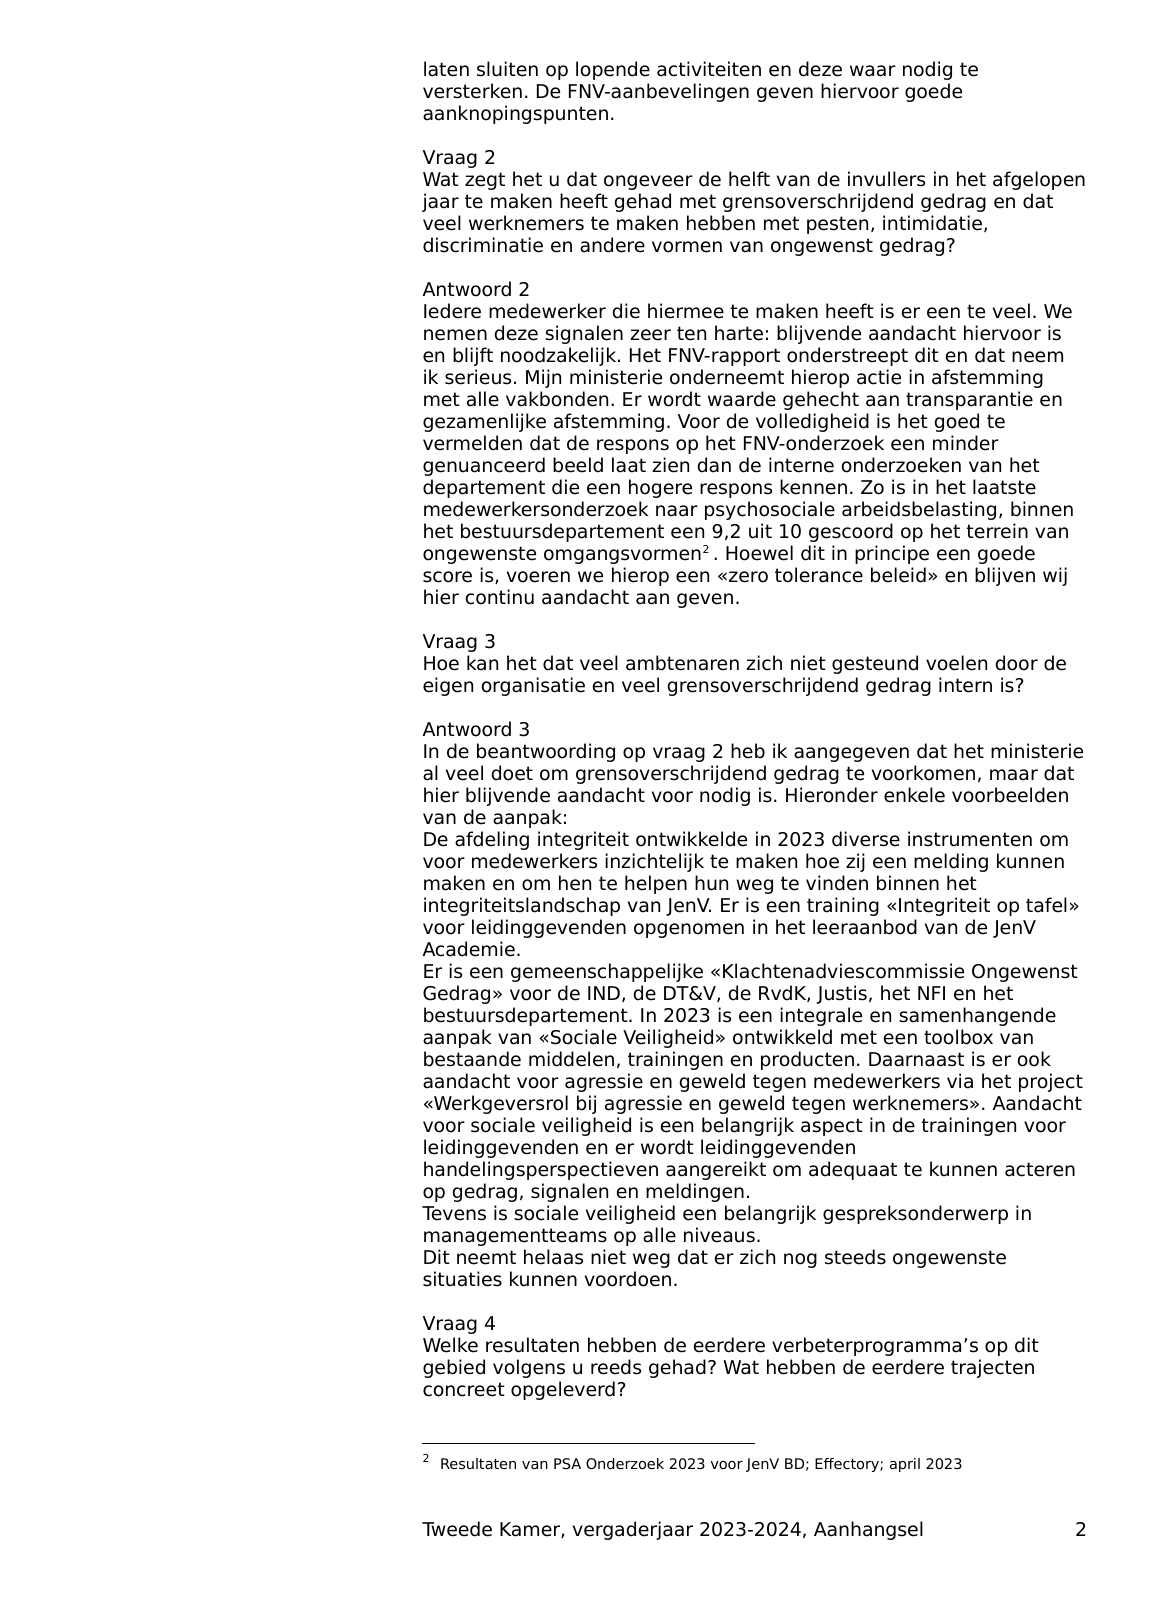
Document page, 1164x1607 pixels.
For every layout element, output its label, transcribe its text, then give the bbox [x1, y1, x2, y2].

text Welke resultaten hebben de eerdere verbeterprogramma’s op dit gebied volgens u reeds gehad? Wat hebben de eerdere trajecten concreet opgeleverd? [422, 1335, 1087, 1401]
text Hoe kan het dat veel ambtenaren zich niet gesteund voelen door de eigen organisatie en veel grensoverschrijdend gedrag intern is? [422, 653, 1087, 697]
text laten sluiten op lopende activiteiten en deze waar nodig te versterken. De FNV-aanbevelingen geven hiervoor goede aanknopingspunten. [422, 59, 1087, 125]
text Iedere medewerker die hiermee te maken heeft is er een te veel. We nemen deze signalen zeer ten harte: blijvende aandacht hiervoor is en blijft noodzakelijk. Het FNV-rapport onderstreept dit en dat neem ik serieus. Mijn ministerie onderneemt hierop actie in afstemming met alle vakbonden. Er wordt waarde gehecht aan transparantie en gezamenlijke afstemming. Voor de volledigheid is het goed te vermelden dat de respons op het FNV-onderzoek een minder genuanceerd beeld laat zien dan de interne onderzoeken van het departement die een hogere respons kennen. Zo is in het laatste medewerkersonderzoek naar psychosociale arbeidsbelasting, binnen het bestuursdepartement een 9,2 uit 10 gescoord op het terrein van ongewenste omgangsvormen. Hoewel dit in principe een goede score is, voeren we hierop een «zero tolerance beleid» en blijven wij hier continu aandacht aan geven. [422, 301, 1087, 609]
text De afdeling integriteit ontwikkelde in 2023 diverse instrumenten om voor medewerkers inzichtelijk te maken hoe zij een melding kunnen maken en om hen te helpen hun weg te vinden binnen het integriteitslandschap van JenV. Er is een training «Integriteit op tafel» voor leidinggevenden opgenomen in het leeraanbod van de JenV Academie. [422, 829, 1087, 961]
text Antwoord 3 [422, 719, 1087, 741]
text Vraag 4 [422, 1313, 1087, 1335]
text Dit neemt helaas niet weg dat er zich nog steeds ongewenste situaties kunnen voordoen. [422, 1247, 1087, 1291]
text Antwoord 2 [422, 279, 1087, 301]
text Er is een gemeenschappelijke «Klachtenadviescommissie Ongewenst Gedrag» voor de IND, de DT&V, de RvdK, Justis, het NFI en het bestuursdepartement. In 2023 is een integrale en samenhangende aanpak van «Sociale Veiligheid» ontwikkeld met een toolbox van bestaande middelen, trainingen en producten. Daarnaast is er ook aandacht voor agressie en geweld tegen medewerkers via het project «Werkgeversrol bij agressie en geweld tegen werknemers». Aandacht voor sociale veiligheid is een belangrijk aspect in de trainingen voor leidinggevenden en er wordt leidinggevenden handelingsperspectieven aangereikt om adequaat te kunnen acteren op gedrag, signalen en meldingen. [422, 961, 1087, 1203]
text Resultaten van PSA Onderzoek 2023 voor JenV BD; Effectory; april 2023 [422, 1452, 1087, 1474]
text Vraag 2 [422, 147, 1087, 169]
text Wat zegt het u dat ongeveer de helft van de invullers in het afgelopen jaar te maken heeft gehad met grensoverschrijdend gedrag en dat veel werknemers te maken hebben met pesten, intimidatie, discriminatie en andere vormen van ongewenst gedrag? [422, 169, 1087, 257]
text Vraag 3 [422, 631, 1087, 653]
text In de beantwoording op vraag 2 heb ik aangegeven dat het ministerie al veel doet om grensoverschrijdend gedrag te voorkomen, maar dat hier blijvende aandacht voor nodig is. Hieronder enkele voorbeelden van de aanpak: [422, 741, 1087, 829]
text Tevens is sociale veiligheid een belangrijk gespreksonderwerp in managementteams op alle niveaus. [422, 1203, 1087, 1247]
